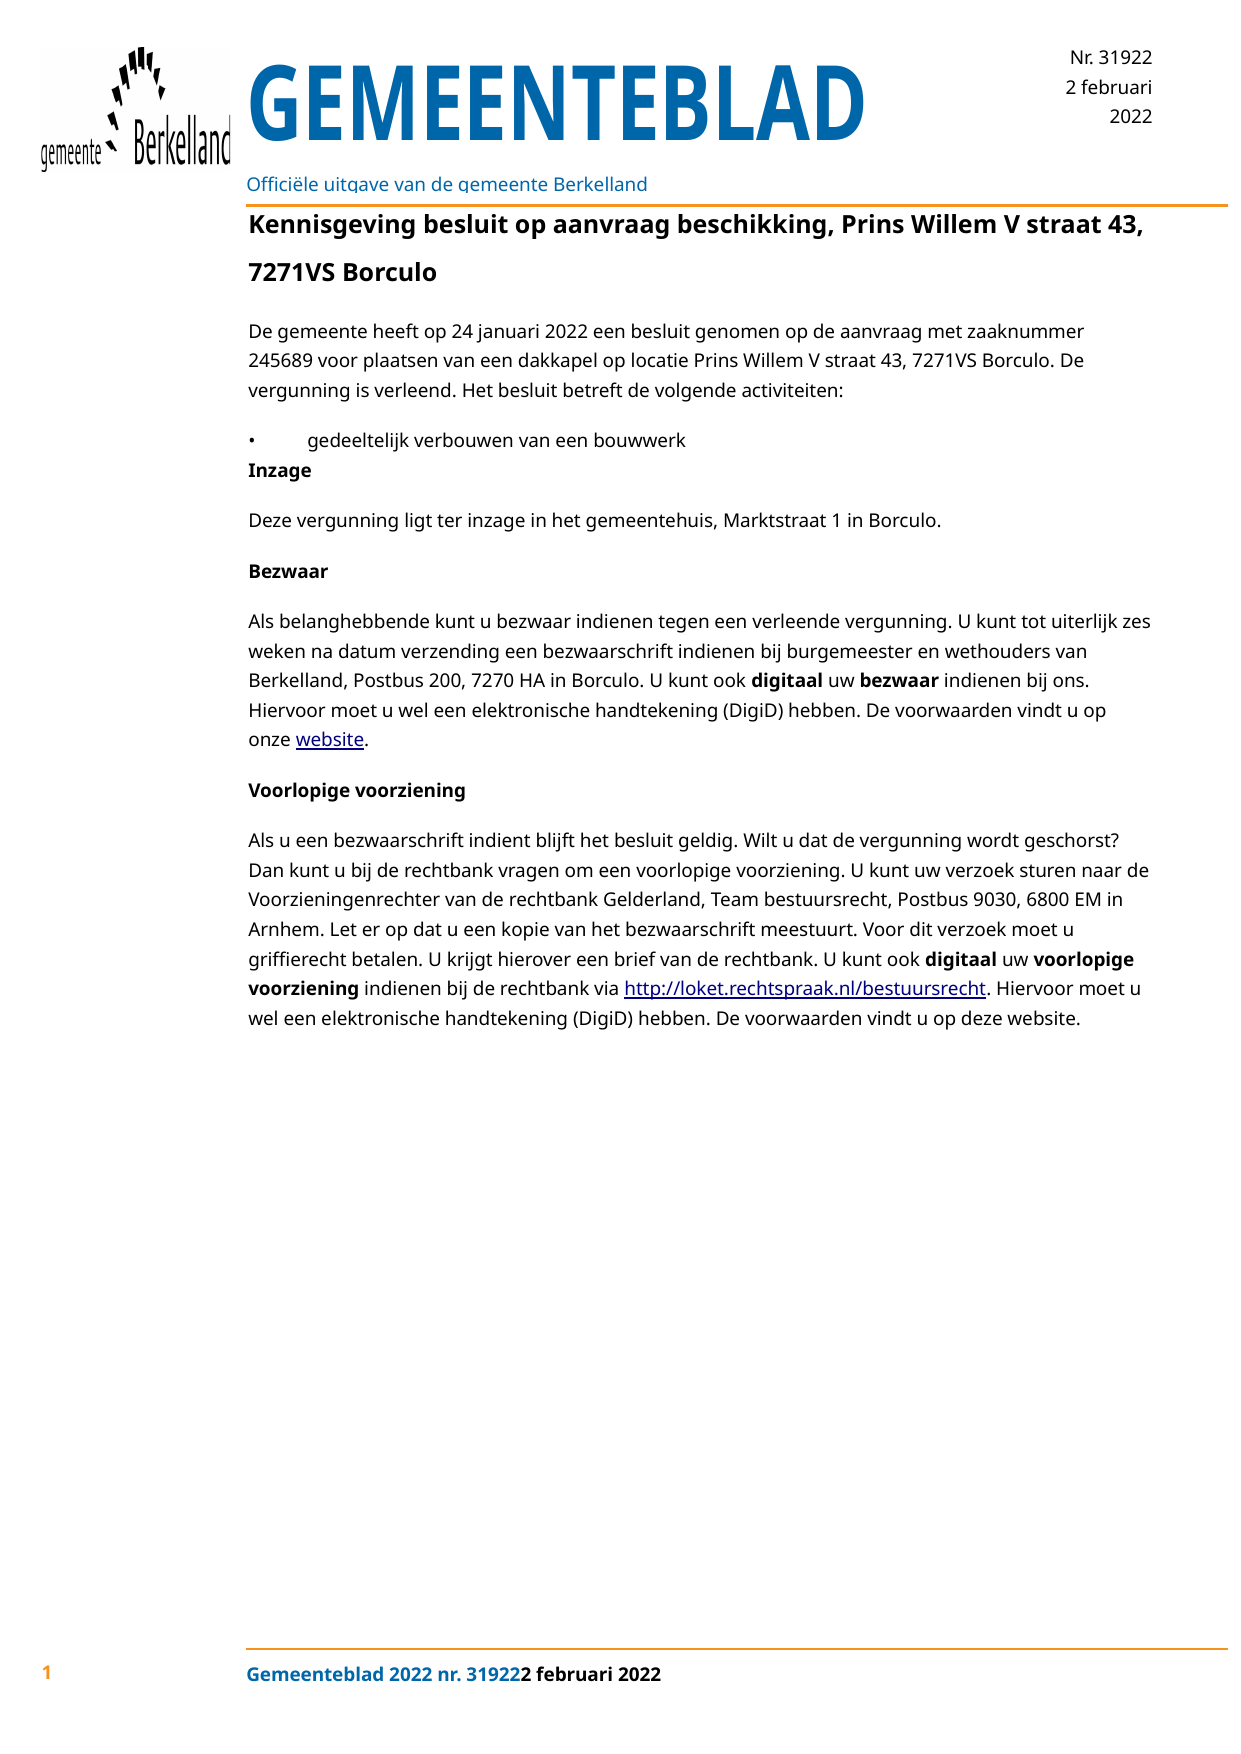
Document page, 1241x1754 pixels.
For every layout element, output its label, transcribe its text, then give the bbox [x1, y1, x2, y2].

text Inzage [248, 457, 1152, 483]
text Voorlopige voorziening [248, 777, 1152, 803]
text Kennisgeving besluit op aanvraag beschikking, Prins Willem V straat 43, 7271VS Borculo [248, 207, 1152, 288]
text Bezwaar [248, 558, 1152, 584]
list gedeeltelijk verbouwen van een bouwwerk [248, 427, 1152, 453]
text De gemeente heeft op 24 januari 2022 een besluit genomen op de aanvraag met zaaknummer 245689 voor plaatsen van een dakkapel op locatie Prins Willem V straat 43, 7271VS Borculo. De vergunning is verleend. Het besluit betreft de volgende activiteiten: [248, 318, 1152, 403]
text Als u een bezwaarschrift indient blijft het besluit geldig. Wilt u dat de vergunning wordt geschorst? Dan kunt u bij de rechtbank vragen om een voorlopige voorziening. U kunt uw verzoek sturen naar de Voorzieningenrechter van de rechtbank Gelderland, Team bestuursrecht, Postbus 9030, 6800 EM in Arnhem. Let er op dat u een kopie van het bezwaarschrift meestuurt. Voor dit verzoek moet u griffierecht betalen. U krijgt hierover een brief van de rechtbank. U kunt ook digitaal uw voorlopige voorziening indienen bij de rechtbank via http://loket.rechtspraak.nl/bestuursrecht. Hiervoor moet u wel een elektronische handtekening (DigiD) hebben. De voorwaarden vindt u op deze website. [248, 827, 1152, 1031]
text Deze vergunning ligt ter inzage in het gemeentehuis, Marktstraat 1 in Borculo. [248, 507, 1152, 533]
picture [41, 47, 231, 172]
text Als belanghebbende kunt u bezwaar indienen tegen een verleende vergunning. U kunt tot uiterlijk zes weken na datum verzending een bezwaarschrift indienen bij burgemeester en wethouders van Berkelland, Postbus 200, 7270 HA in Borculo. U kunt ook digitaal uw bezwaar indienen bij ons. Hiervoor moet u wel een elektronische handtekening (DigiD) hebben. De voorwaarden vindt u op onze website. [248, 608, 1152, 752]
